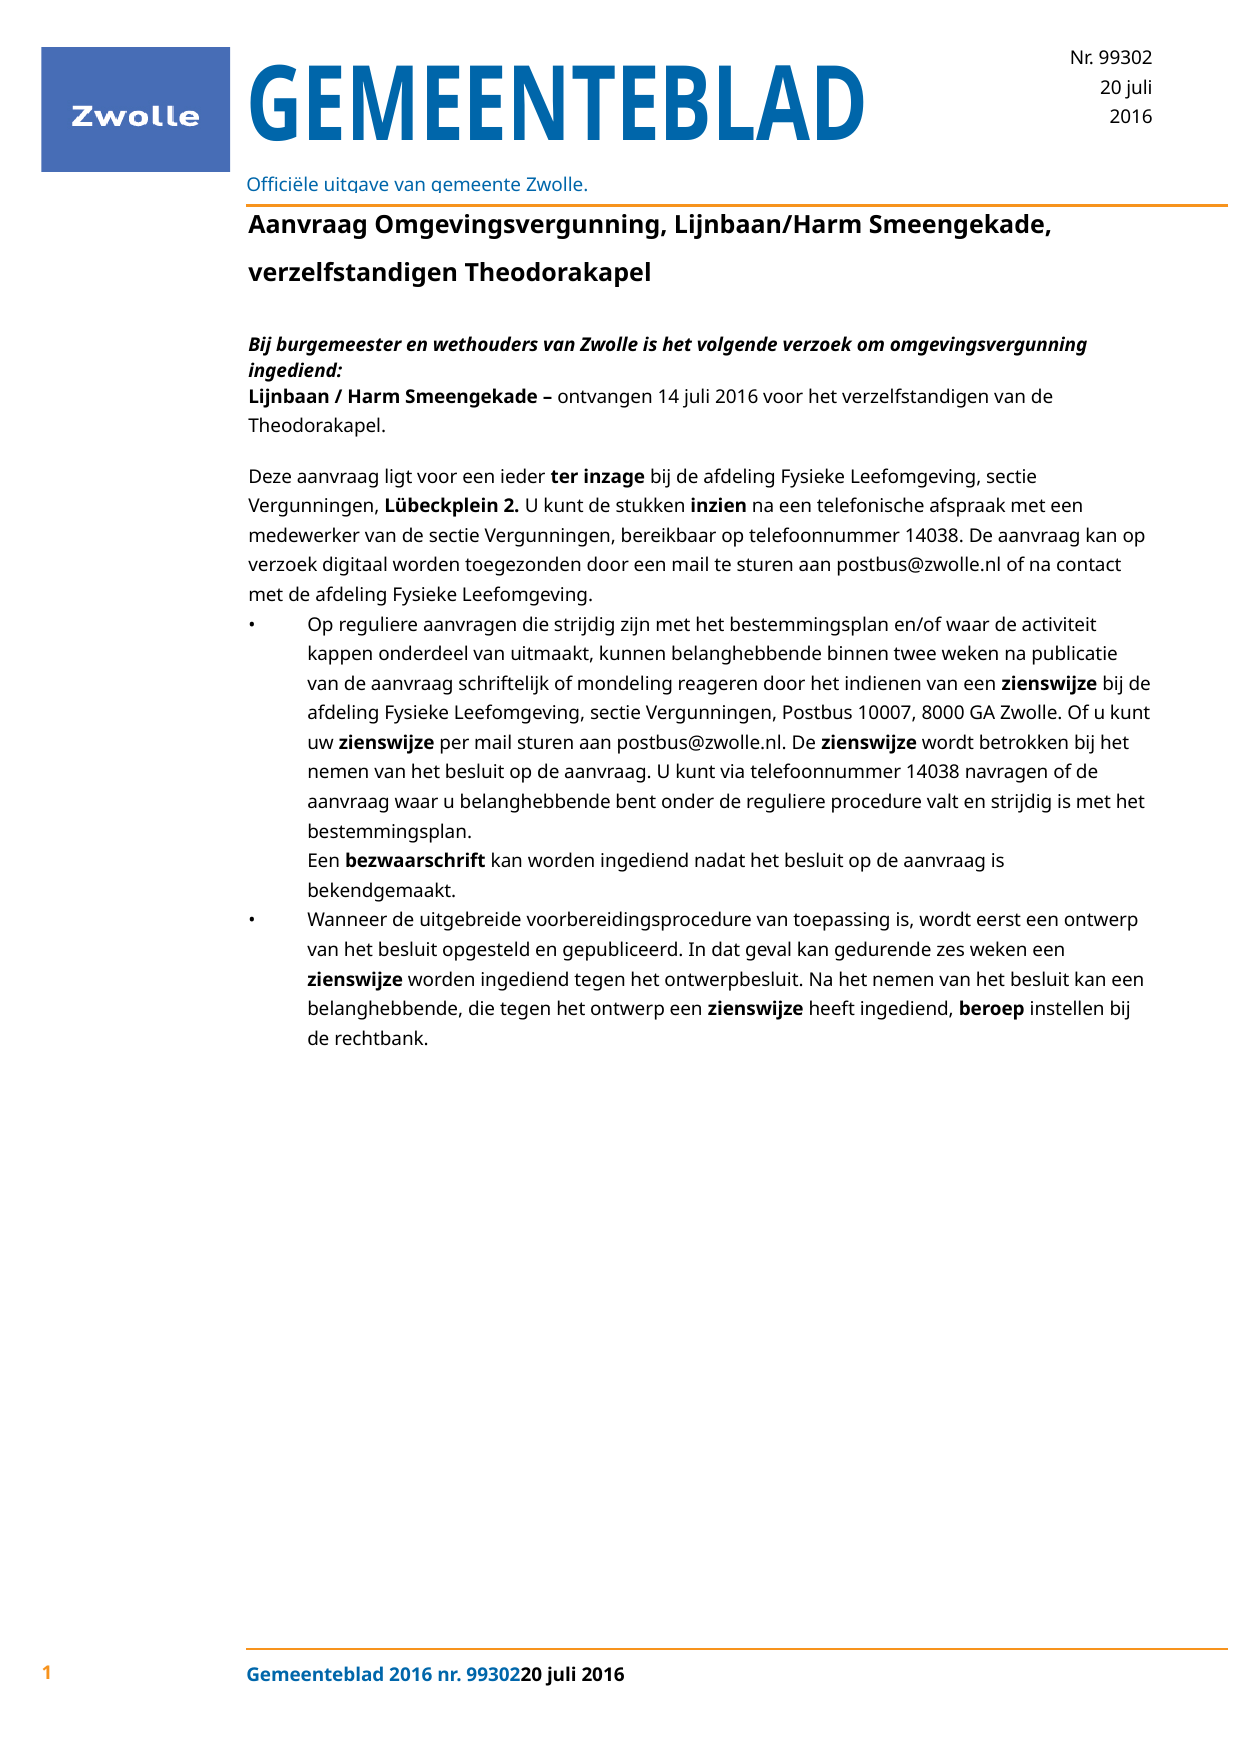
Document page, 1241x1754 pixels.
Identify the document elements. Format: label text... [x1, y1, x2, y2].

list Een bezwaarschrift kan worden ingediend nadat het besluit op de aanvraag is bekendgemaakt. [248, 847, 1152, 903]
text Lijnbaan / Harm Smeengekade – ontvangen 14 juli 2016 voor het verzelfstandigen van de Theodorakapel. [248, 383, 1152, 438]
text Deze aanvraag ligt voor een ieder ter inzage bij de afdeling Fysieke Leefomgeving, sectie Vergunningen, Lübeckplein 2. U kunt de stukken inzien na een telefonische afspraak met een medewerker van de sectie Vergunningen, bereikbaar op telefoonnummer 14038. De aanvraag kan op verzoek digitaal worden toegezonden door een mail te sturen aan postbus@zwolle.nl of na contact met de afdeling Fysieke Leefomgeving. [248, 463, 1152, 607]
text Bij burgemeester en wethouders van Zwolle is het volgende verzoek om omgevingsvergunning ingediend: [248, 331, 1152, 383]
text Aanvraag Omgevingsvergunning, Lijnbaan/Harm Smeengekade, verzelfstandigen Theodorakapel [248, 207, 1152, 288]
list Op reguliere aanvragen die strijdig zijn met het bestemmingsplan en/of waar de activiteit kappen onderdeel van uitmaakt, kunnen belanghebbende binnen twee weken na publicatie van de aanvraag schriftelijk of mondeling reageren door het indienen van een zienswijze bij de afdeling Fysieke Leefomgeving, sectie Vergunningen, Postbus 10007, 8000 GA Zwolle. Of u kunt uw zienswijze per mail sturen aan postbus@zwolle.nl. De zienswijze wordt betrokken bij het nemen van het besluit op de aanvraag. U kunt via telefoonnummer 14038 navragen of de aanvraag waar u belanghebbende bent onder de reguliere procedure valt en strijdig is met het bestemmingsplan. [248, 611, 1152, 844]
picture [41, 47, 231, 172]
list Wanneer de uitgebreide voorbereidingsprocedure van toepassing is, wordt eerst een ontwerp van het besluit opgesteld en gepubliceerd. In dat geval kan gedurende zes weken een zienswijze worden ingediend tegen het ontwerpbesluit. Na het nemen van het besluit kan een belanghebbende, die tegen het ontwerp een zienswijze heeft ingediend, beroep instellen bij de rechtbank. [248, 907, 1152, 1051]
